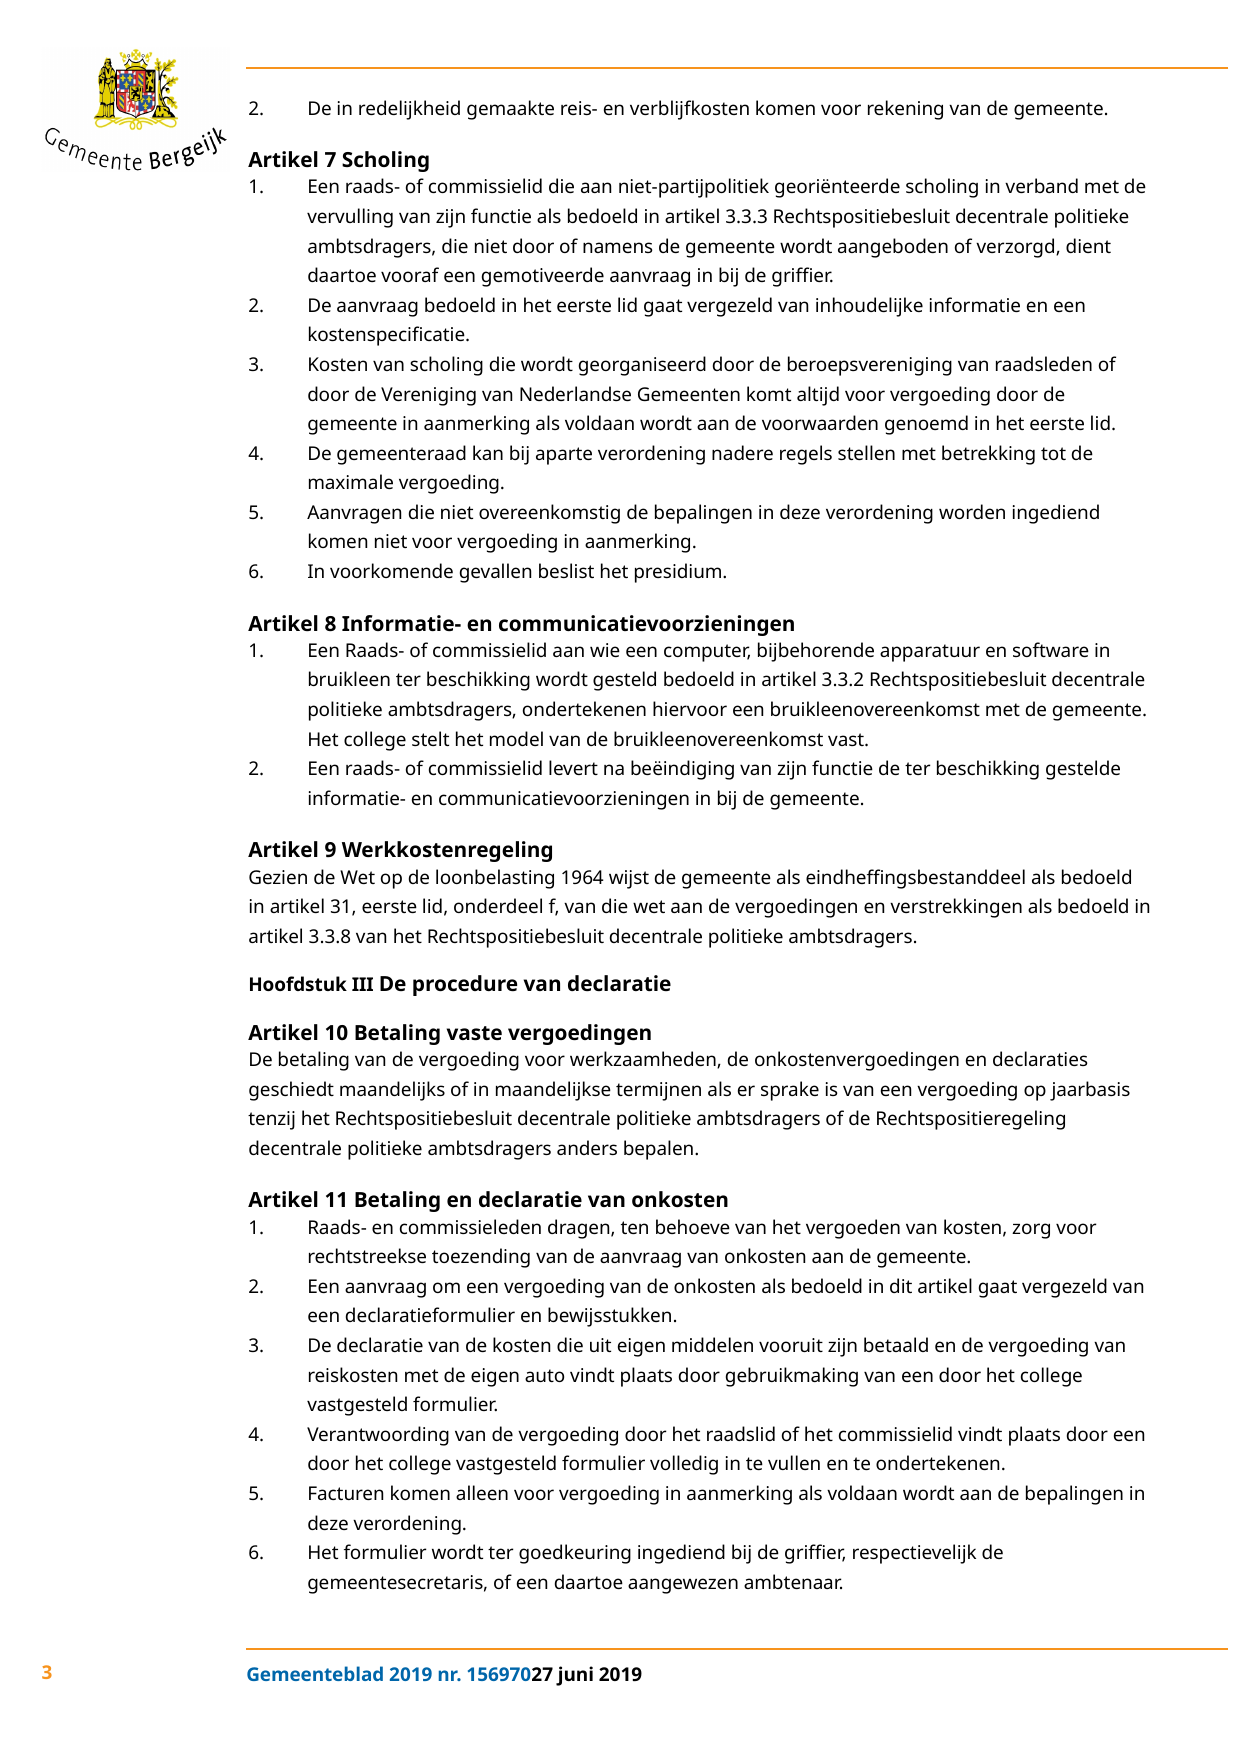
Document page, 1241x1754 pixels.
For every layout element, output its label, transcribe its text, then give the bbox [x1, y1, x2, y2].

text Artikel 9 Werkkostenregeling [248, 835, 1152, 864]
list Kosten van scholing die wordt georganiseerd door de beroepsvereniging van raadsleden of door de Vereniging van Nederlandse Gemeenten komt altijd voor vergoeding door de gemeente in aanmerking als voldaan wordt aan de voorwaarden genoemd in het eerste lid. [248, 351, 1152, 436]
picture [41, 47, 231, 172]
list Het formulier wordt ter goedkeuring ingediend bij de griffier, respectievelijk de gemeentesecretaris, of een daartoe aangewezen ambtenaar. [248, 1539, 1152, 1595]
list Raads- en commissieleden dragen, ten behoeve van het vergoeden van kosten, zorg voor rechtstreekse toezending van de aanvraag van onkosten aan de gemeente. [248, 1214, 1152, 1269]
list Een raads- of commissielid levert na beëindiging van zijn functie de ter beschikking gestelde informatie- en communicatievoorzieningen in bij de gemeente. [248, 755, 1152, 811]
list Een raads- of commissielid die aan niet-partijpolitiek georiënteerde scholing in verband met de vervulling van zijn functie als bedoeld in artikel 3.3.3 Rechtspositiebesluit decentrale politieke ambtsdragers, die niet door of namens de gemeente wordt aangeboden of verzorgd, dient daartoe vooraf een gemotiveerde aanvraag in bij de griffier. [248, 174, 1152, 288]
list Een aanvraag om een vergoeding van de onkosten als bedoeld in dit artikel gaat vergezeld van een declaratieformulier en bewijsstukken. [248, 1273, 1152, 1328]
text Artikel 11 Betaling en declaratie van onkosten [248, 1186, 1152, 1214]
text Artikel 8 Informatie- en communicatievoorzieningen [248, 609, 1152, 637]
list De aanvraag bedoeld in het eerste lid gaat vergezeld van inhoudelijke informatie en een kostenspecificatie. [248, 292, 1152, 347]
list Aanvragen die niet overeenkomstig de bepalingen in deze verordening worden ingediend komen niet voor vergoeding in aanmerking. [248, 499, 1152, 554]
text De betaling van de vergoeding voor werkzaamheden, de onkostenvergoedingen en declaraties geschiedt maandelijks of in maandelijkse termijnen als er sprake is van een vergoeding op jaarbasis tenzij het Rechtspositiebesluit decentrale politieke ambtsdragers of de Rechtspositieregeling decentrale politieke ambtsdragers anders bepalen. [248, 1046, 1152, 1161]
list De gemeenteraad kan bij aparte verordening nadere regels stellen met betrekking tot de maximale vergoeding. [248, 440, 1152, 495]
text Gezien de Wet op de loonbelasting 1964 wijst de gemeente als eindheffingsbestanddeel als bedoeld in artikel 31, eerste lid, onderdeel f, van die wet aan de vergoedingen en verstrekkingen als bedoeld in artikel 3.3.8 van het Rechtspositiebesluit decentrale politieke ambtsdragers. [248, 864, 1152, 949]
list De in redelijkheid gemaakte reis- en verblijfkosten komen voor rekening van de gemeente. [248, 95, 1152, 121]
text Hoofdstuk III De procedure van declaratie [248, 969, 1152, 997]
list Een Raads- of commissielid aan wie een computer, bijbehorende apparatuur en software in bruikleen ter beschikking wordt gesteld bedoeld in artikel 3.3.2 Rechtspositiebesluit decentrale politieke ambtsdragers, ondertekenen hiervoor een bruikleenovereenkomst met de gemeente. Het college stelt het model van de bruikleenovereenkomst vast. [248, 637, 1152, 752]
list Verantwoording van de vergoeding door het raadslid of het commissielid vindt plaats door een door het college vastgesteld formulier volledig in te vullen en te ondertekenen. [248, 1421, 1152, 1476]
text Artikel 7 Scholing [248, 145, 1152, 174]
list Facturen komen alleen voor vergoeding in aanmerking als voldaan wordt aan de bepalingen in deze verordening. [248, 1480, 1152, 1536]
list In voorkomende gevallen beslist het presidium. [248, 558, 1152, 584]
list De declaratie van de kosten die uit eigen middelen vooruit zijn betaald en de vergoeding van reiskosten met de eigen auto vindt plaats door gebruikmaking van een door het college vastgesteld formulier. [248, 1332, 1152, 1417]
text Artikel 10 Betaling vaste vergoedingen [248, 1018, 1152, 1046]
